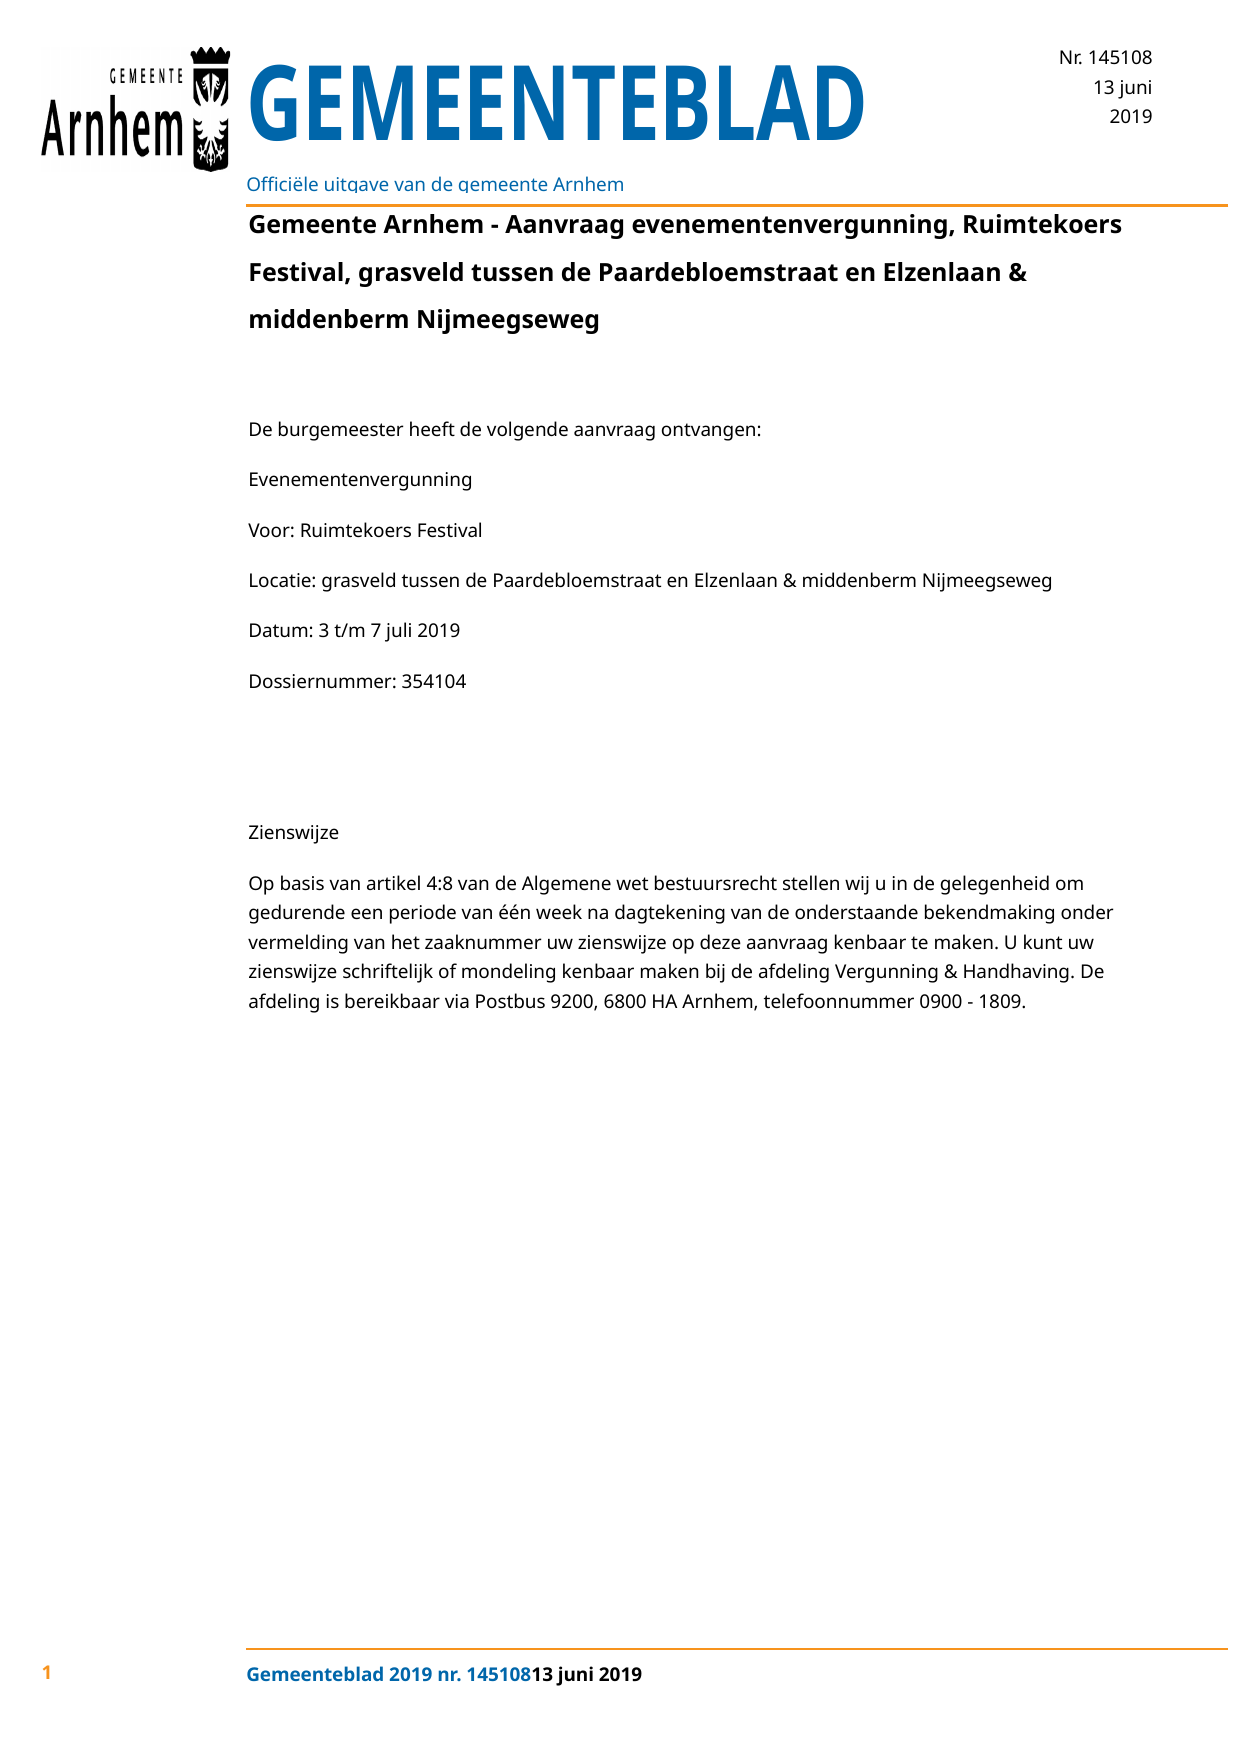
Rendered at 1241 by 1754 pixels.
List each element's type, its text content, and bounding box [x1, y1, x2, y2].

text Evenementenvergunning [248, 466, 1152, 492]
text Dossiernummer: 354104 [248, 668, 1152, 694]
text Voor: Ruimtekoers Festival [248, 517, 1152, 542]
text Gemeente Arnhem - Aanvraag evenementenvergunning, Ruimtekoers Festival, grasveld tussen de Paardebloemstraat en Elzenlaan & middenberm Nijmeegseweg [248, 207, 1152, 336]
text Op basis van artikel 4:8 van de Algemene wet bestuursrecht stellen wij u in de gelegenheid om gedurende een periode van één week na dagtekening van de onderstaande bekendmaking onder vermelding van het zaaknummer uw zienswijze op deze aanvraag kenbaar te maken. U kunt uw zienswijze schriftelijk of mondeling kenbaar maken bij de afdeling Vergunning & Handhaving. De afdeling is bereikbaar via Postbus 9200, 6800 HA Arnhem, telefoonnummer 0900 - 1809. [248, 870, 1152, 1014]
text De burgemeester heeft de volgende aanvraag ontvangen: [248, 416, 1152, 442]
picture [41, 47, 231, 172]
text Zienswijze [248, 819, 1152, 845]
text Datum: 3 t/m 7 juli 2019 [248, 618, 1152, 643]
text Locatie: grasveld tussen de Paardebloemstraat en Elzenlaan & middenberm Nijmeegseweg [248, 567, 1152, 593]
